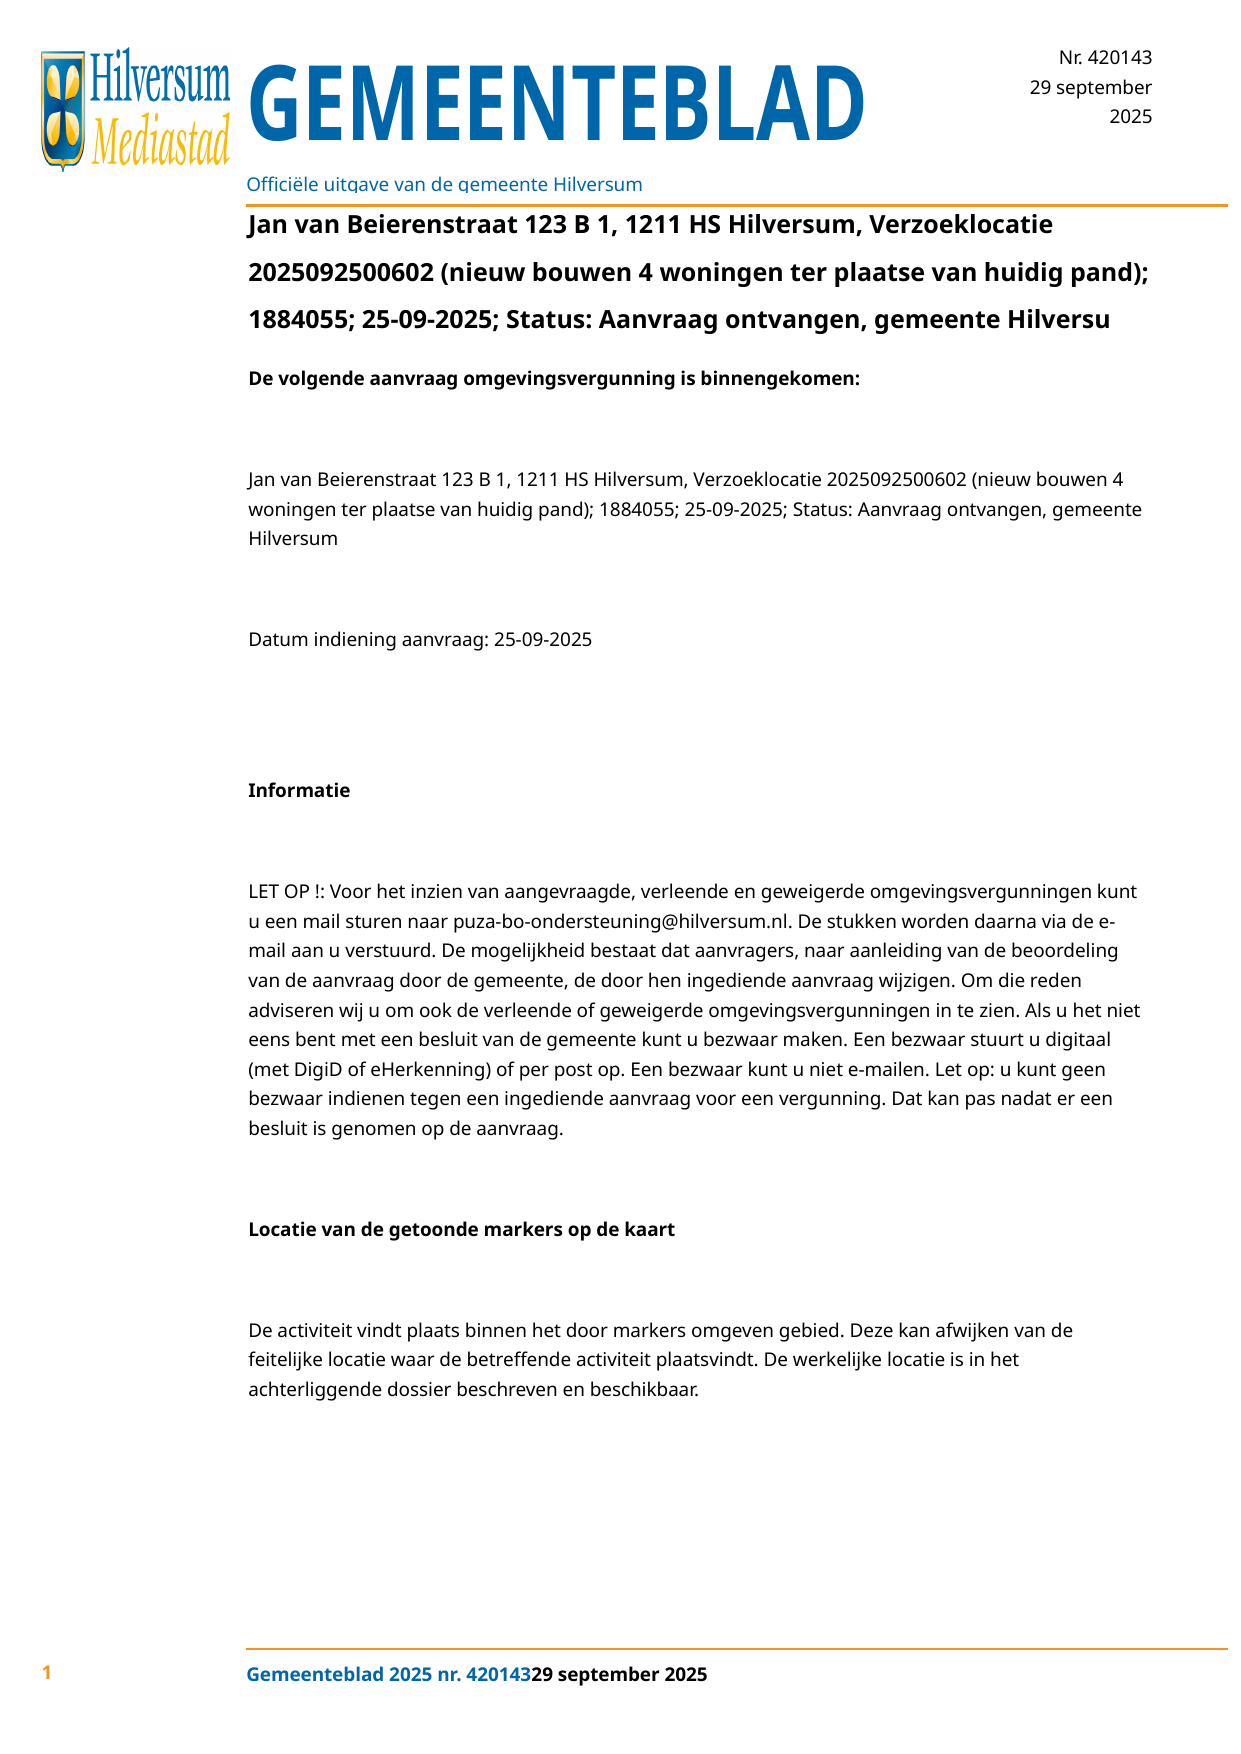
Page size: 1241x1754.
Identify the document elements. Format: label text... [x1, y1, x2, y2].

text Informatie [248, 778, 1152, 803]
text Jan van Beierenstraat 123 B 1, 1211 HS Hilversum, Verzoeklocatie 2025092500602 (nieuw bouwen 4 woningen ter plaatse van huidig pand); 1884055; 25-09-2025; Status: Aanvraag ontvangen, gemeente Hilversu [248, 207, 1152, 336]
picture [41, 47, 231, 172]
text Jan van Beierenstraat 123 B 1, 1211 HS Hilversum, Verzoeklocatie 2025092500602 (nieuw bouwen 4 woningen ter plaatse van huidig pand); 1884055; 25-09-2025; Status: Aanvraag ontvangen, gemeente Hilversum [248, 466, 1152, 551]
text De volgende aanvraag omgevingsvergunning is binnengekomen: [248, 366, 1152, 391]
text LET OP !: Voor het inzien van aangevraagde, verleende en geweigerde omgevingsvergunningen kunt u een mail sturen naar puza-bo-ondersteuning@hilversum.nl. De stukken worden daarna via de e-mail aan u verstuurd. De mogelijkheid bestaat dat aanvragers, naar aanleiding van de beoordeling van de aanvraag door de gemeente, de door hen ingediende aanvraag wijzigen. Om die reden adviseren wij u om ook de verleende of geweigerde omgevingsvergunningen in te zien. Als u het niet eens bent met een besluit van de gemeente kunt u bezwaar maken. Een bezwaar stuurt u digitaal (met DigiD of eHerkenning) of per post op. Een bezwaar kunt u niet e-mailen. Let op: u kunt geen bezwaar indienen tegen een ingediende aanvraag voor een vergunning. Dat kan pas nadat er een besluit is genomen op de aanvraag. [248, 878, 1152, 1141]
text Locatie van de getoonde markers op de kaart [248, 1216, 1152, 1242]
text De activiteit vindt plaats binnen het door markers omgeven gebied. Deze kan afwijken van de feitelijke locatie waar de betreffende activiteit plaatsvindt. De werkelijke locatie is in het achterliggende dossier beschreven en beschikbaar. [248, 1317, 1152, 1402]
text Datum indiening aanvraag: 25-09-2025 [248, 626, 1152, 652]
